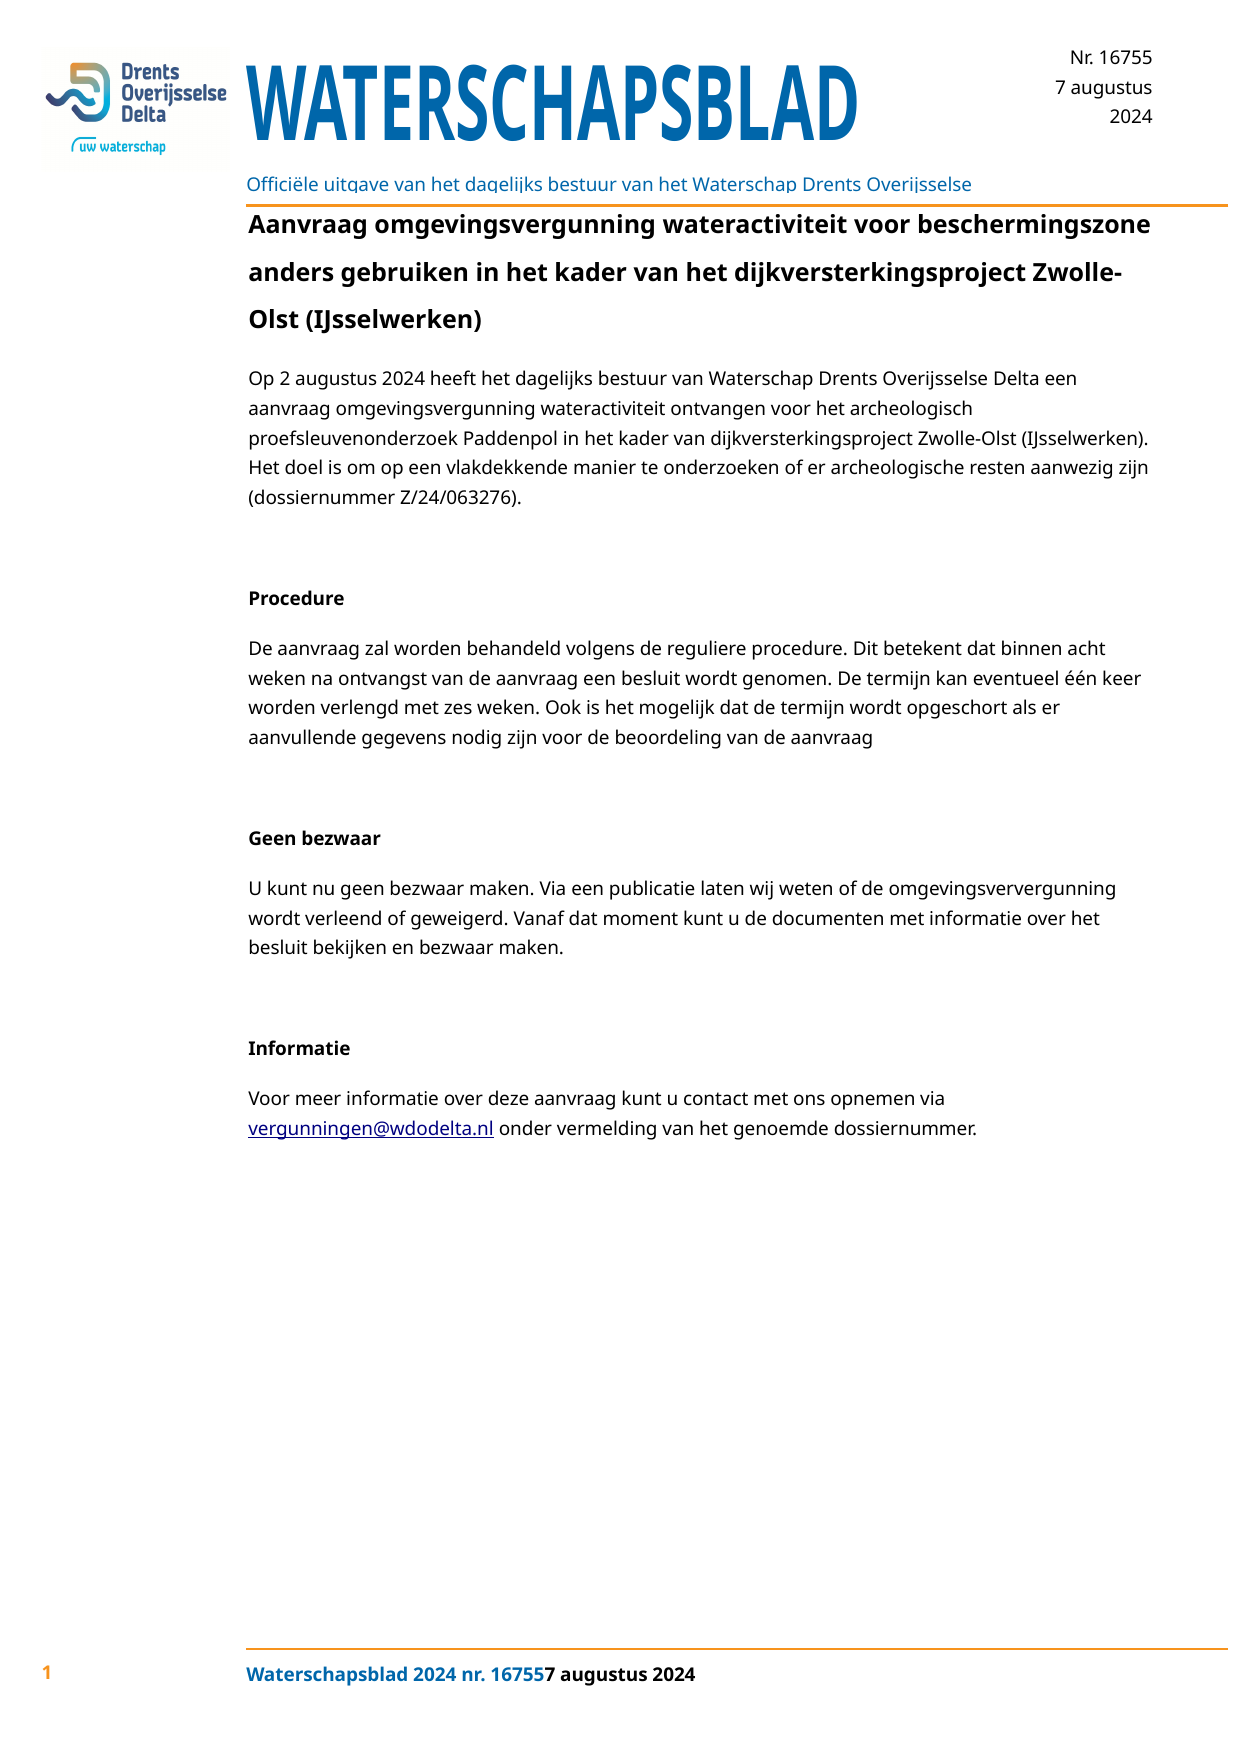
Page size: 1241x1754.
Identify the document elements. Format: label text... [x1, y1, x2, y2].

text Procedure [248, 585, 1152, 610]
text Aanvraag omgevingsvergunning wateractiviteit voor beschermingszone anders gebruiken in het kader van het dijkversterkingsproject Zwolle-Olst (IJsselwerken) [248, 207, 1152, 336]
text Op 2 augustus 2024 heeft het dagelijks bestuur van Waterschap Drents Overijsselse Delta een aanvraag omgevingsvergunning wateractiviteit ontvangen voor het archeologisch proefsleuvenonderzoek Paddenpol in het kader van dijkversterkingsproject Zwolle-Olst (IJsselwerken). Het doel is om op een vlakdekkende manier te onderzoeken of er archeologische resten aanwezig zijn (dossiernummer Z/24/063276). [248, 366, 1152, 509]
text De aanvraag zal worden behandeld volgens de reguliere procedure. Dit betekent dat binnen acht weken na ontvangst van de aanvraag een besluit wordt genomen. De termijn kan eventueel één keer worden verlengd met zes weken. Ook is het mogelijk dat de termijn wordt opgeschort als er aanvullende gegevens nodig zijn voor de beoordeling van de aanvraag [248, 635, 1152, 749]
picture [41, 47, 231, 172]
text Geen bezwaar [248, 825, 1152, 850]
text Informatie [248, 1035, 1152, 1061]
text Voor meer informatie over deze aanvraag kunt u contact met ons opnemen via vergunningen@wdodelta.nl onder vermelding van het genoemde dossiernummer. [248, 1086, 1152, 1141]
text U kunt nu geen bezwaar maken. Via een publicatie laten wij weten of de omgevingsververgunning wordt verleend of geweigerd. Vanaf dat moment kunt u de documenten met informatie over het besluit bekijken en bezwaar maken. [248, 875, 1152, 960]
